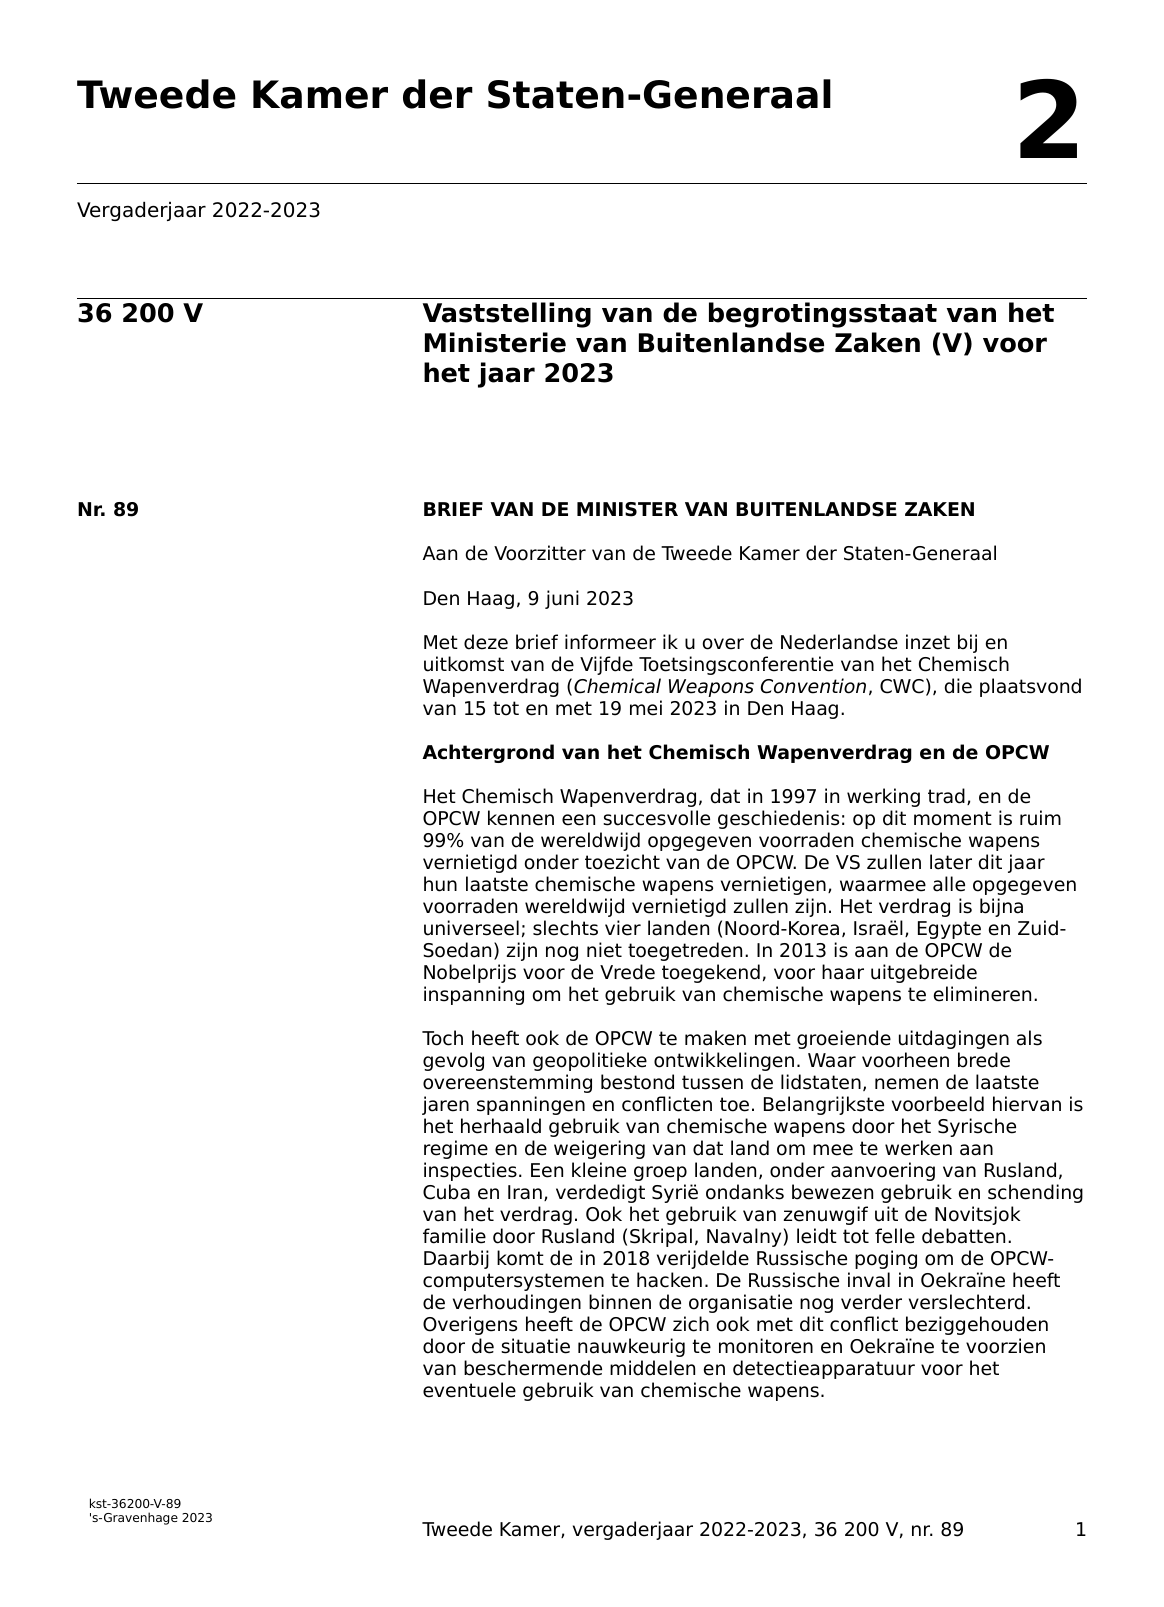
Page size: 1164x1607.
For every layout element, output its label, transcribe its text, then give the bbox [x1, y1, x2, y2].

subtitle Nr. 89 BRIEF VAN DE MINISTER VAN BUITENLANDSE ZAKEN [77, 499, 1087, 521]
text Het Chemisch Wapenverdrag, dat in 1997 in werking trad, en de OPCW kennen een succesvolle geschiedenis: op dit moment is ruim 99% van de wereldwijd opgegeven voorraden chemische wapens vernietigd onder toezicht van de OPCW. De VS zullen later dit jaar hun laatste chemische wapens vernietigen, waarmee alle opgegeven voorraden wereldwijd vernietigd zullen zijn. Het verdrag is bijna universeel; slechts vier landen (Noord-Korea, Israël, Egypte en Zuid-Soedan) zijn nog niet toegetreden. In 2013 is aan de OPCW de Nobelprijs voor de Vrede toegekend, voor haar uitgebreide inspanning om het gebruik van chemische wapens te elimineren. [422, 786, 1087, 1006]
text Aan de Voorzitter van de Tweede Kamer der Staten-Generaal [422, 543, 1087, 565]
text Den Haag, 9 juni 2023 [422, 587, 1087, 609]
text 's-Gravenhage 2023 [88, 1511, 323, 1525]
text Toch heeft ook de OPCW te maken met groeiende uitdagingen als gevolg van geopolitieke ontwikkelingen. Waar voorheen brede overeenstemming bestond tussen de lidstaten, nemen de laatste jaren spanningen en conflicten toe. Belangrijkste voorbeeld hiervan is het herhaald gebruik van chemische wapens door het Syrische regime en de weigering van dat land om mee te werken aan inspecties. Een kleine groep landen, onder aanvoering van Rusland, Cuba en Iran, verdedigt Syrië ondanks bewezen gebruik en schending van het verdrag. Ook het gebruik van zenuwgif uit de Novitsjok familie door Rusland (Skripal, Navalny) leidt tot felle debatten. Daarbij komt de in 2018 verijdelde Russische poging om de OPCW-computersystemen te hacken. De Russische inval in Oekraïne heeft de verhoudingen binnen de organisatie nog verder verslechterd. Overigens heeft de OPCW zich ook met dit conflict beziggehouden door de situatie nauwkeurig te monitoren en Oekraïne te voorzien van beschermende middelen en detectieapparatuur voor het eventuele gebruik van chemische wapens. [422, 1028, 1087, 1401]
table_header Tweede Kamer der Staten-Generaal [77, 59, 886, 183]
subtitle Achtergrond van het Chemisch Wapenverdrag en de OPCW [422, 742, 1087, 764]
text kst-36200-V-89 [88, 1497, 323, 1511]
subtitle 36 200 V Vaststelling van de begrotingsstaat van het Ministerie van Buitenlandse Zaken (V) voor het jaar 2023 [77, 299, 1087, 388]
table_header 2 [886, 59, 1087, 183]
table_cell Vergaderjaar 2022-2023 [77, 184, 1087, 298]
text Met deze brief informeer ik u over de Nederlandse inzet bij en uitkomst van de Vijfde Toetsingsconferentie van het Chemisch Wapenverdrag (Chemical Weapons Convention, CWC), die plaatsvond van 15 tot en met 19 mei 2023 in Den Haag. [422, 632, 1087, 719]
